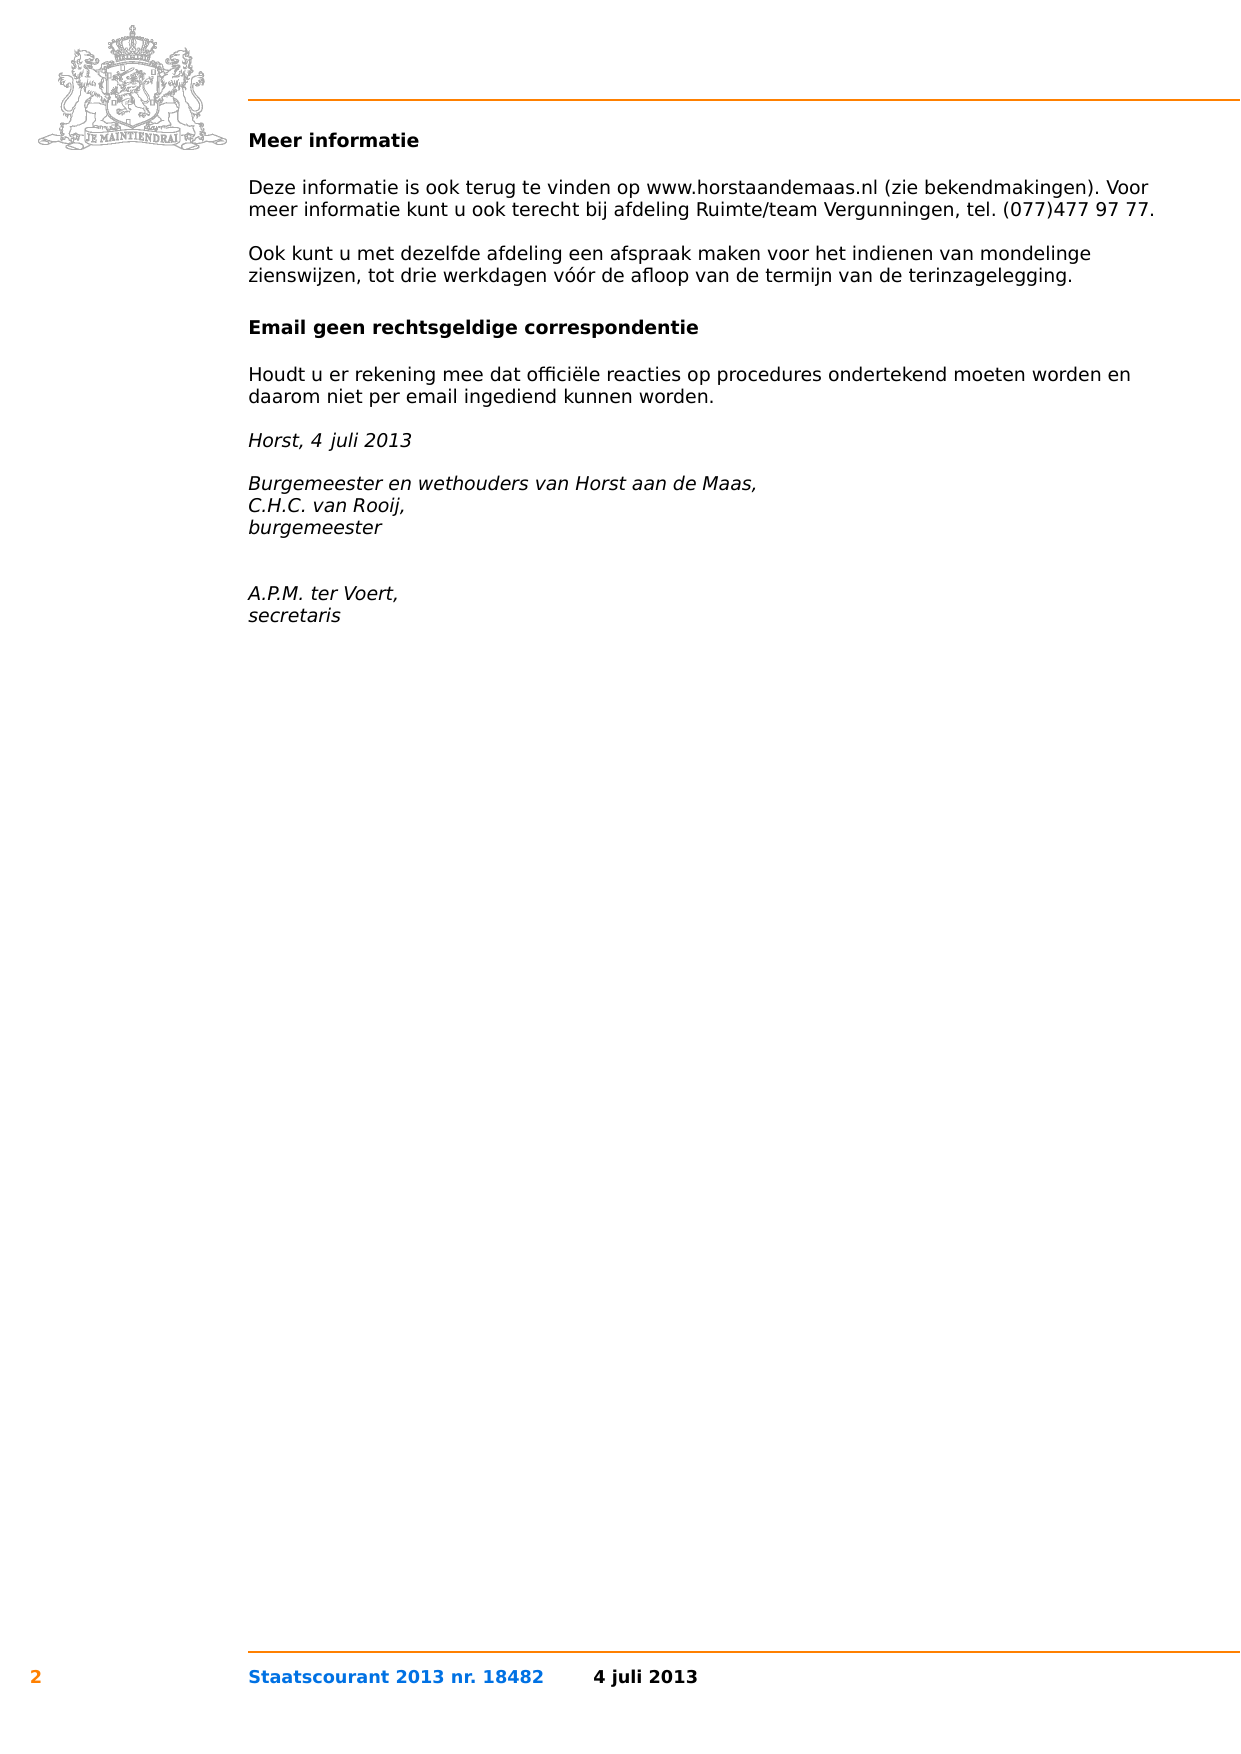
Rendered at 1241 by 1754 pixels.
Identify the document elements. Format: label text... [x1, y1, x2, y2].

text Ook kunt u met dezelfde afdeling een afspraak maken voor het indienen van mondelinge zienswijzen, tot drie werkdagen vóór de afloop van de termijn van de terinzagelegging. [248, 243, 1163, 287]
text Horst, 4 juli 2013 [248, 429, 1163, 451]
text Houdt u er rekening mee dat officiële reacties op procedures ondertekend moeten worden en daarom niet per email ingediend kunnen worden. [248, 364, 1163, 408]
subtitle Email geen rechtsgeldige correspondentie [248, 317, 1163, 339]
text Deze informatie is ook terug te vinden op www.horstaandemaas.nl (zie bekendmakingen). Voor meer informatie kunt u ook terecht bij afdeling Ruimte/team Vergunningen, tel. (077)477 97 77. [248, 177, 1163, 221]
text Burgemeester en wethouders van Horst aan de Maas, C.H.C. van Rooij, burgemeester [248, 473, 1163, 539]
subtitle Meer informatie [248, 130, 1163, 152]
picture [38, 25, 227, 150]
text A.P.M. ter Voert, secretaris [248, 561, 1163, 627]
